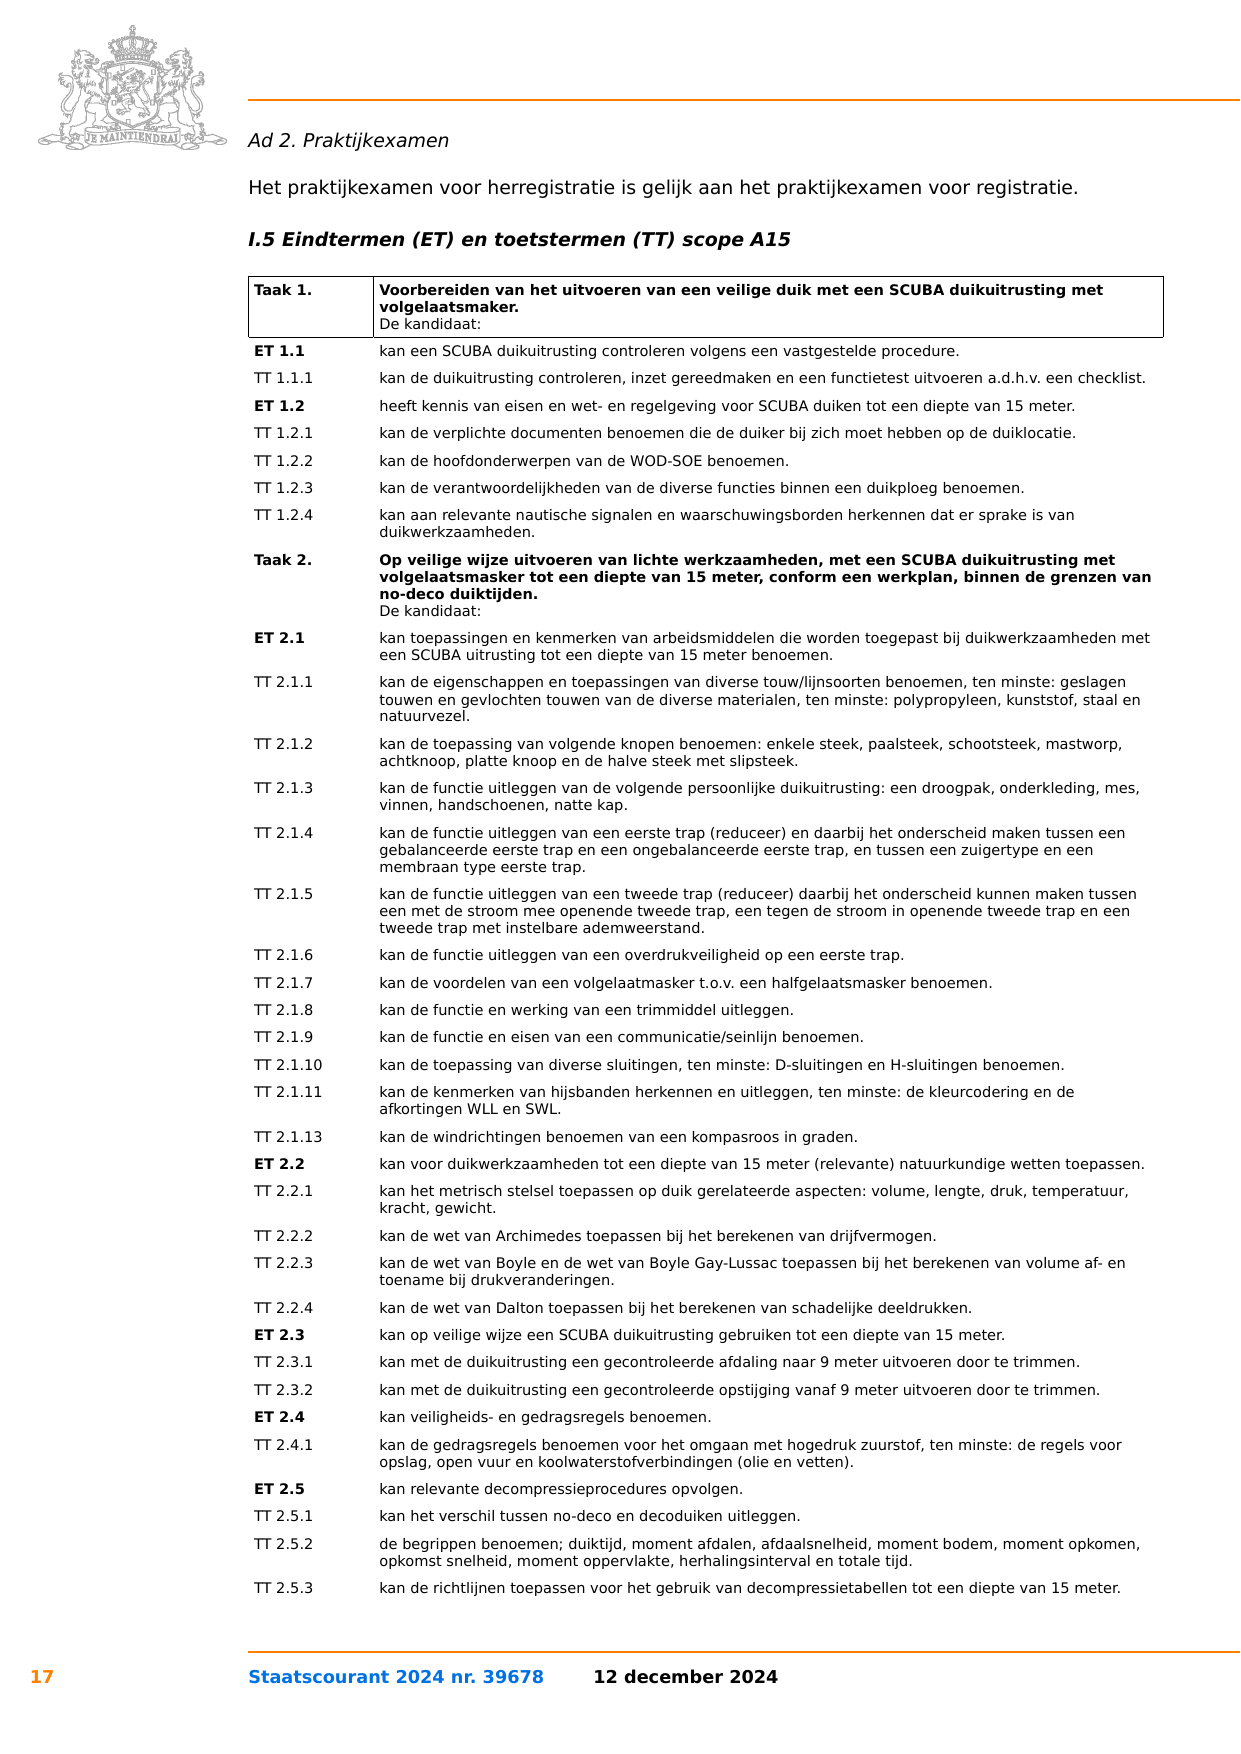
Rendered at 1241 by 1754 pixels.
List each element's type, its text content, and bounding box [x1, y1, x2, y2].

table_cell TT 2.1.4 [249, 820, 373, 880]
table_cell kan met de duikuitrusting een gecontroleerde opstijging vanaf 9 meter uitvoeren door te trimmen. [374, 1377, 1163, 1403]
table_cell kan de gedragsregels benoemen voor het omgaan met hogedruk zuurstof, ten minste: de regels voor opslag, open vuur en koolwaterstofverbindingen (olie en vetten). [374, 1432, 1163, 1475]
table_cell kan de wet van Dalton toepassen bij het berekenen van schadelijke deeldrukken. [374, 1295, 1163, 1321]
table_cell kan de verplichte documenten benoemen die de duiker bij zich moet hebben op de duiklocatie. [374, 420, 1163, 447]
table_cell kan de toepassing van volgende knopen benoemen: enkele steek, paalsteek, schootsteek, mastworp, achtknoop, platte knoop en de halve steek met slipsteek. [374, 731, 1163, 774]
table_cell ET 2.1 [249, 625, 373, 669]
table_cell kan relevante decompressieprocedures opvolgen. [374, 1476, 1163, 1502]
table_cell kan de functie uitleggen van een tweede trap (reduceer) daarbij het onderscheid kunnen maken tussen een met de stroom mee openende tweede trap, een tegen de stroom in openende tweede trap en een tweede trap met instelbare ademweerstand. [374, 881, 1163, 941]
table_cell TT 2.2.2 [249, 1223, 373, 1249]
table_cell kan met de duikuitrusting een gecontroleerde afdaling naar 9 meter uitvoeren door te trimmen. [374, 1350, 1163, 1376]
table_cell TT 1.2.4 [249, 503, 373, 546]
text Het praktijkexamen voor herregistratie is gelijk aan het praktijkexamen voor registratie. [248, 177, 1163, 199]
table_cell ET 2.3 [249, 1322, 373, 1348]
table_cell TT 1.2.3 [249, 475, 373, 502]
table_cell TT 1.1.1 [249, 366, 373, 392]
table_cell kan de functie uitleggen van de volgende persoonlijke duikuitrusting: een droogpak, onderkleding, mes, vinnen, handschoenen, natte kap. [374, 775, 1163, 819]
table_cell TT 2.3.1 [249, 1350, 373, 1376]
table_cell kan een SCUBA duikuitrusting controleren volgens een vastgestelde procedure. [374, 338, 1163, 364]
table_cell kan toepassingen en kenmerken van arbeidsmiddelen die worden toegepast bij duikwerkzaamheden met een SCUBA uitrusting tot een diepte van 15 meter benoemen. [374, 625, 1163, 669]
table_cell kan de functie en eisen van een communicatie/seinlijn benoemen. [374, 1025, 1163, 1051]
table_cell TT 2.1.6 [249, 943, 373, 969]
table_cell kan de eigenschappen en toepassingen van diverse touw/lijnsoorten benoemen, ten minste: geslagen touwen en gevlochten touwen van de diverse materialen, ten minste: polypropyleen, kunststof, staal en natuurvezel. [374, 670, 1163, 730]
table_cell TT 2.1.3 [249, 775, 373, 819]
table_cell ET 1.1 [249, 338, 373, 364]
table_cell TT 2.1.11 [249, 1080, 373, 1123]
table_cell kan de wet van Boyle en de wet van Boyle Gay-Lussac toepassen bij het berekenen van volume af- en toename bij drukveranderingen. [374, 1250, 1163, 1294]
table_cell TT 2.1.13 [249, 1124, 373, 1150]
table_cell TT 2.1.1 [249, 670, 373, 730]
table_cell kan veiligheids- en gedragsregels benoemen. [374, 1404, 1163, 1431]
table_cell TT 2.1.8 [249, 997, 373, 1024]
table_cell kan de toepassing van diverse sluitingen, ten minste: D-sluitingen en H-sluitingen benoemen. [374, 1052, 1163, 1078]
subtitle I.5 Eindtermen (ET) en toetstermen (TT) scope A15 [248, 229, 1163, 251]
table_cell kan het verschil tussen no-deco en decoduiken uitleggen. [374, 1504, 1163, 1530]
table_cell TT 2.2.1 [249, 1179, 373, 1222]
table_cell kan de functie uitleggen van een overdrukveiligheid op een eerste trap. [374, 943, 1163, 969]
table_cell TT 1.2.2 [249, 448, 373, 474]
table_cell kan het metrisch stelsel toepassen op duik gerelateerde aspecten: volume, lengte, druk, temperatuur, kracht, gewicht. [374, 1179, 1163, 1222]
subtitle Ad 2. Praktijkexamen [248, 130, 1163, 152]
table_cell TT 2.5.2 [249, 1531, 373, 1574]
table_cell TT 2.4.1 [249, 1432, 373, 1475]
table_cell Op veilige wijze uitvoeren van lichte werkzaamheden, met een SCUBA duikuitrusting met volgelaatsmasker tot een diepte van 15 meter, conform een werkplan, binnen de grenzen van no-deco duiktijden. De kandidaat: [374, 547, 1163, 624]
table_cell heeft kennis van eisen en wet- en regelgeving voor SCUBA duiken tot een diepte van 15 meter. [374, 393, 1163, 419]
table_cell kan aan relevante nautische signalen en waarschuwingsborden herkennen dat er sprake is van duikwerkzaamheden. [374, 503, 1163, 546]
table_cell ET 2.2 [249, 1151, 373, 1178]
table_header Voorbereiden van het uitvoeren van een veilige duik met een SCUBA duikuitrusting met volgelaatsmaker. De kandidaat: [374, 277, 1163, 337]
table_cell kan de richtlijnen toepassen voor het gebruik van decompressietabellen tot een diepte van 15 meter. [374, 1575, 1163, 1602]
table_cell TT 1.2.1 [249, 420, 373, 447]
table_cell TT 2.1.7 [249, 970, 373, 996]
table_cell kan de verantwoordelijkheden van de diverse functies binnen een duikploeg benoemen. [374, 475, 1163, 502]
table_cell TT 2.1.10 [249, 1052, 373, 1078]
table_cell kan de duikuitrusting controleren, inzet gereedmaken en een functietest uitvoeren a.d.h.v. een checklist. [374, 366, 1163, 392]
table_cell TT 2.5.1 [249, 1504, 373, 1530]
table_cell kan de functie en werking van een trimmiddel uitleggen. [374, 997, 1163, 1024]
table_cell kan de voordelen van een volgelaatmasker t.o.v. een halfgelaatsmasker benoemen. [374, 970, 1163, 996]
table_cell kan de kenmerken van hijsbanden herkennen en uitleggen, ten minste: de kleurcodering en de afkortingen WLL en SWL. [374, 1080, 1163, 1123]
table_cell TT 2.1.5 [249, 881, 373, 941]
table_cell ET 2.5 [249, 1476, 373, 1502]
table_cell kan op veilige wijze een SCUBA duikuitrusting gebruiken tot een diepte van 15 meter. [374, 1322, 1163, 1348]
table_cell kan de wet van Archimedes toepassen bij het berekenen van drijfvermogen. [374, 1223, 1163, 1249]
table_cell kan voor duikwerkzaamheden tot een diepte van 15 meter (relevante) natuurkundige wetten toepassen. [374, 1151, 1163, 1178]
table_cell ET 1.2 [249, 393, 373, 419]
table_cell ET 2.4 [249, 1404, 373, 1431]
table_cell TT 2.3.2 [249, 1377, 373, 1403]
table_cell TT 2.1.9 [249, 1025, 373, 1051]
table_cell kan de hoofdonderwerpen van de WOD-SOE benoemen. [374, 448, 1163, 474]
table_cell kan de functie uitleggen van een eerste trap (reduceer) en daarbij het onderscheid maken tussen een gebalanceerde eerste trap en een ongebalanceerde eerste trap, en tussen een zuigertype en een membraan type eerste trap. [374, 820, 1163, 880]
table_cell de begrippen benoemen; duiktijd, moment afdalen, afdaalsnelheid, moment bodem, moment opkomen, opkomst snelheid, moment oppervlakte, herhalingsinterval en totale tijd. [374, 1531, 1163, 1574]
table_header Taak 1. [249, 277, 373, 337]
table_cell kan de windrichtingen benoemen van een kompasroos in graden. [374, 1124, 1163, 1150]
table_cell TT 2.2.4 [249, 1295, 373, 1321]
picture [38, 25, 227, 150]
table_cell TT 2.2.3 [249, 1250, 373, 1294]
table_cell Taak 2. [249, 547, 373, 624]
table_cell TT 2.5.3 [249, 1575, 373, 1602]
table_cell TT 2.1.2 [249, 731, 373, 774]
